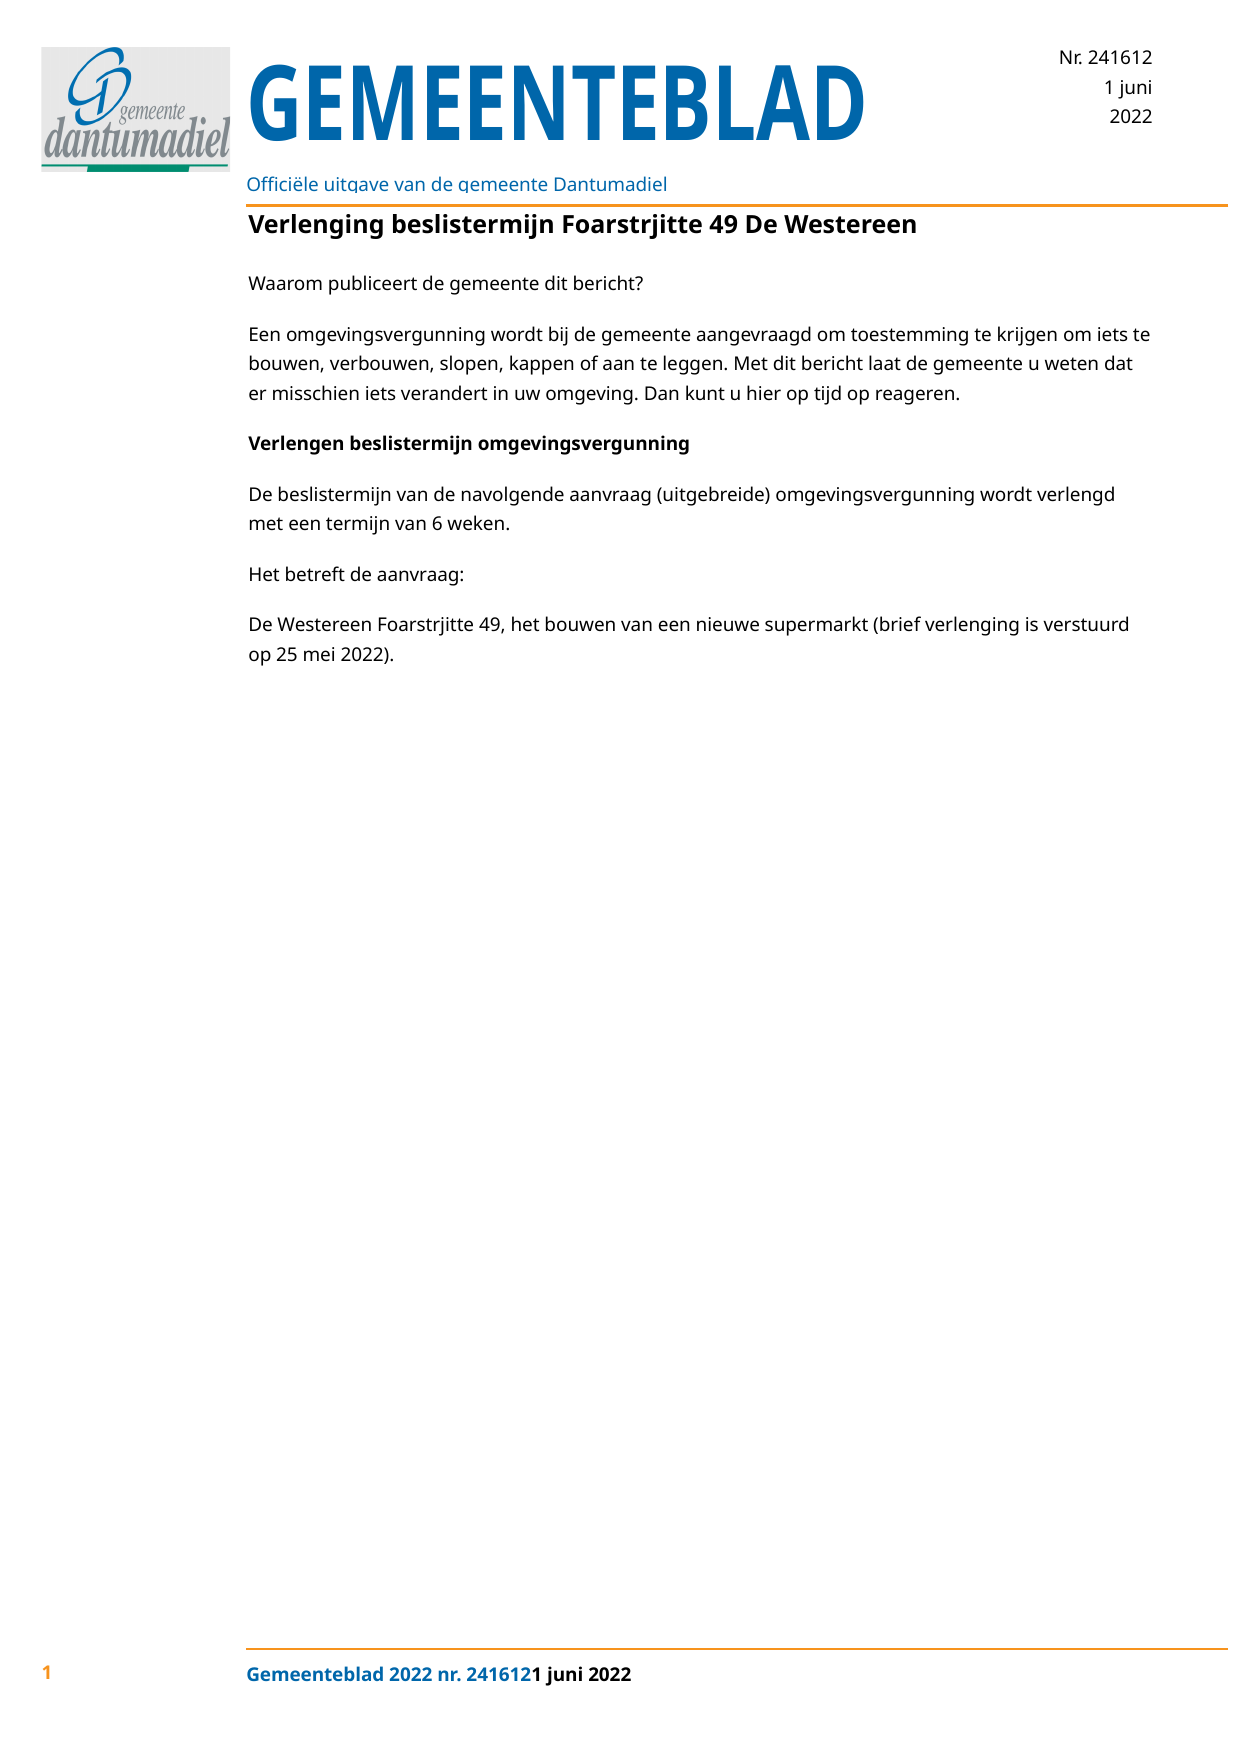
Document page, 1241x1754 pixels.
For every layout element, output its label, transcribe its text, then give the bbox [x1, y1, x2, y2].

text Verlengen beslistermijn omgevingsvergunning [248, 430, 1152, 456]
text De Westereen Foarstrjitte 49, het bouwen van een nieuwe supermarkt (brief verlenging is verstuurd op 25 mei 2022). [248, 611, 1152, 666]
text Verlenging beslistermijn Foarstrjitte 49 De Westereen [248, 207, 1152, 241]
text Waarom publiceert de gemeente dit bericht? [248, 270, 1152, 296]
text Het betreft de aanvraag: [248, 561, 1152, 586]
text Een omgevingsvergunning wordt bij de gemeente aangevraagd om toestemming te krijgen om iets te bouwen, verbouwen, slopen, kappen of aan te leggen. Met dit bericht laat de gemeente u weten dat er misschien iets verandert in uw omgeving. Dan kunt u hier op tijd op reageren. [248, 321, 1152, 406]
text De beslistermijn van de navolgende aanvraag (uitgebreide) omgevingsvergunning wordt verlengd met een termijn van 6 weken. [248, 481, 1152, 536]
picture [41, 47, 231, 172]
